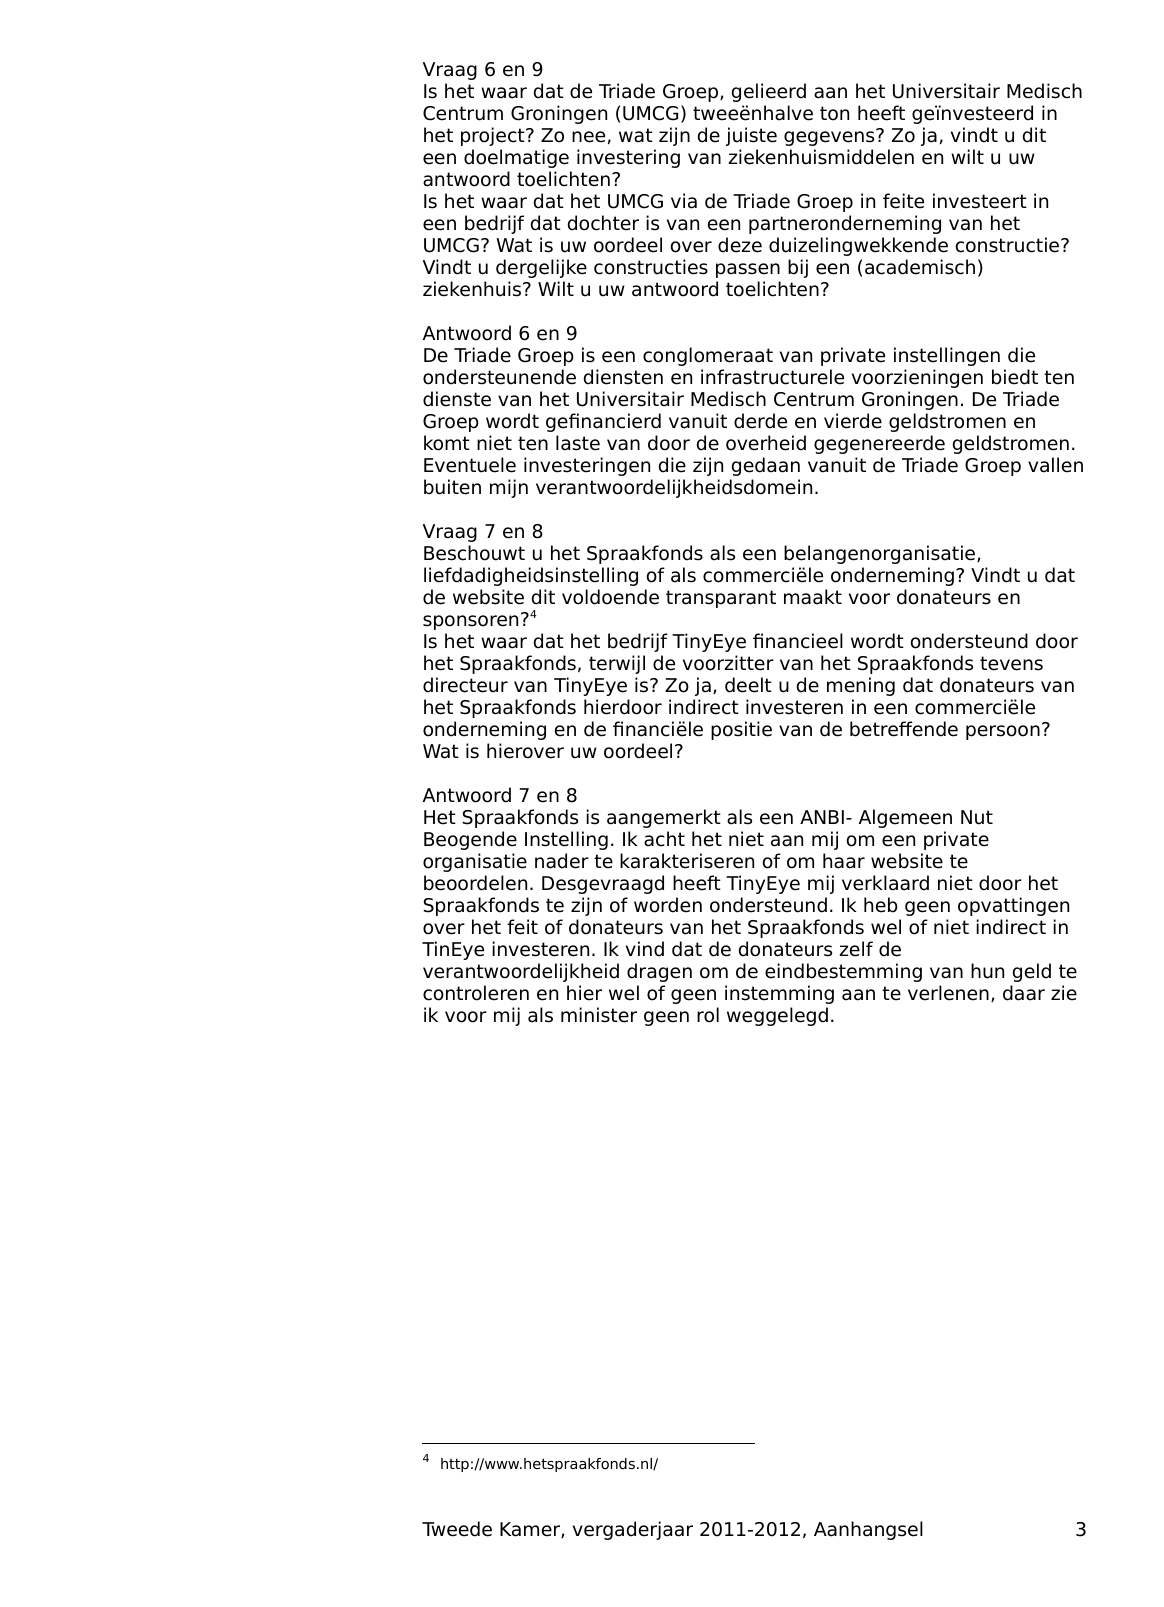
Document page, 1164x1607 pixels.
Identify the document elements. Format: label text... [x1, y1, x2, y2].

text Is het waar dat de Triade Groep, gelieerd aan het Universitair Medisch Centrum Groningen (UMCG) tweeënhalve ton heeft geïnvesteerd in het project? Zo nee, wat zijn de juiste gegevens? Zo ja, vindt u dit een doelmatige investering van ziekenhuismiddelen en wilt u uw antwoord toelichten? [422, 81, 1087, 191]
text Vraag 6 en 9 [422, 59, 1087, 81]
text Is het waar dat het UMCG via de Triade Groep in feite investeert in een bedrijf dat dochter is van een partneronderneming van het UMCG? Wat is uw oordeel over deze duizelingwekkende constructie? Vindt u dergelijke constructies passen bij een (academisch) ziekenhuis? Wilt u uw antwoord toelichten? [422, 191, 1087, 301]
text http://www.hetspraakfonds.nl/ [422, 1452, 1087, 1474]
text Het Spraakfonds is aangemerkt als een ANBI- Algemeen Nut Beogende Instelling. Ik acht het niet aan mij om een private organisatie nader te karakteriseren of om haar website te beoordelen. Desgevraagd heeft TinyEye mij verklaard niet door het Spraakfonds te zijn of worden ondersteund. Ik heb geen opvattingen over het feit of donateurs van het Spraakfonds wel of niet indirect in TinEye investeren. Ik vind dat de donateurs zelf de verantwoordelijkheid dragen om de eindbestemming van hun geld te controleren en hier wel of geen instemming aan te verlenen, daar zie ik voor mij als minister geen rol weggelegd. [422, 807, 1087, 1027]
text Vraag 7 en 8 [422, 521, 1087, 543]
text Antwoord 6 en 9 [422, 323, 1087, 345]
text Is het waar dat het bedrijf TinyEye financieel wordt ondersteund door het Spraakfonds, terwijl de voorzitter van het Spraakfonds tevens directeur van TinyEye is? Zo ja, deelt u de mening dat donateurs van het Spraakfonds hierdoor indirect investeren in een commerciële onderneming en de financiële positie van de betreffende persoon? Wat is hierover uw oordeel? [422, 631, 1087, 763]
text De Triade Groep is een conglomeraat van private instellingen die ondersteunende diensten en infrastructurele voorzieningen biedt ten dienste van het Universitair Medisch Centrum Groningen. De Triade Groep wordt gefinancierd vanuit derde en vierde geldstromen en komt niet ten laste van door de overheid gegenereerde geldstromen. Eventuele investeringen die zijn gedaan vanuit de Triade Groep vallen buiten mijn verantwoordelijkheidsdomein. [422, 345, 1087, 499]
text Antwoord 7 en 8 [422, 785, 1087, 807]
text Beschouwt u het Spraakfonds als een belangenorganisatie, liefdadigheidsinstelling of als commerciële onderneming? Vindt u dat de website dit voldoende transparant maakt voor donateurs en sponsoren? [422, 543, 1087, 631]
